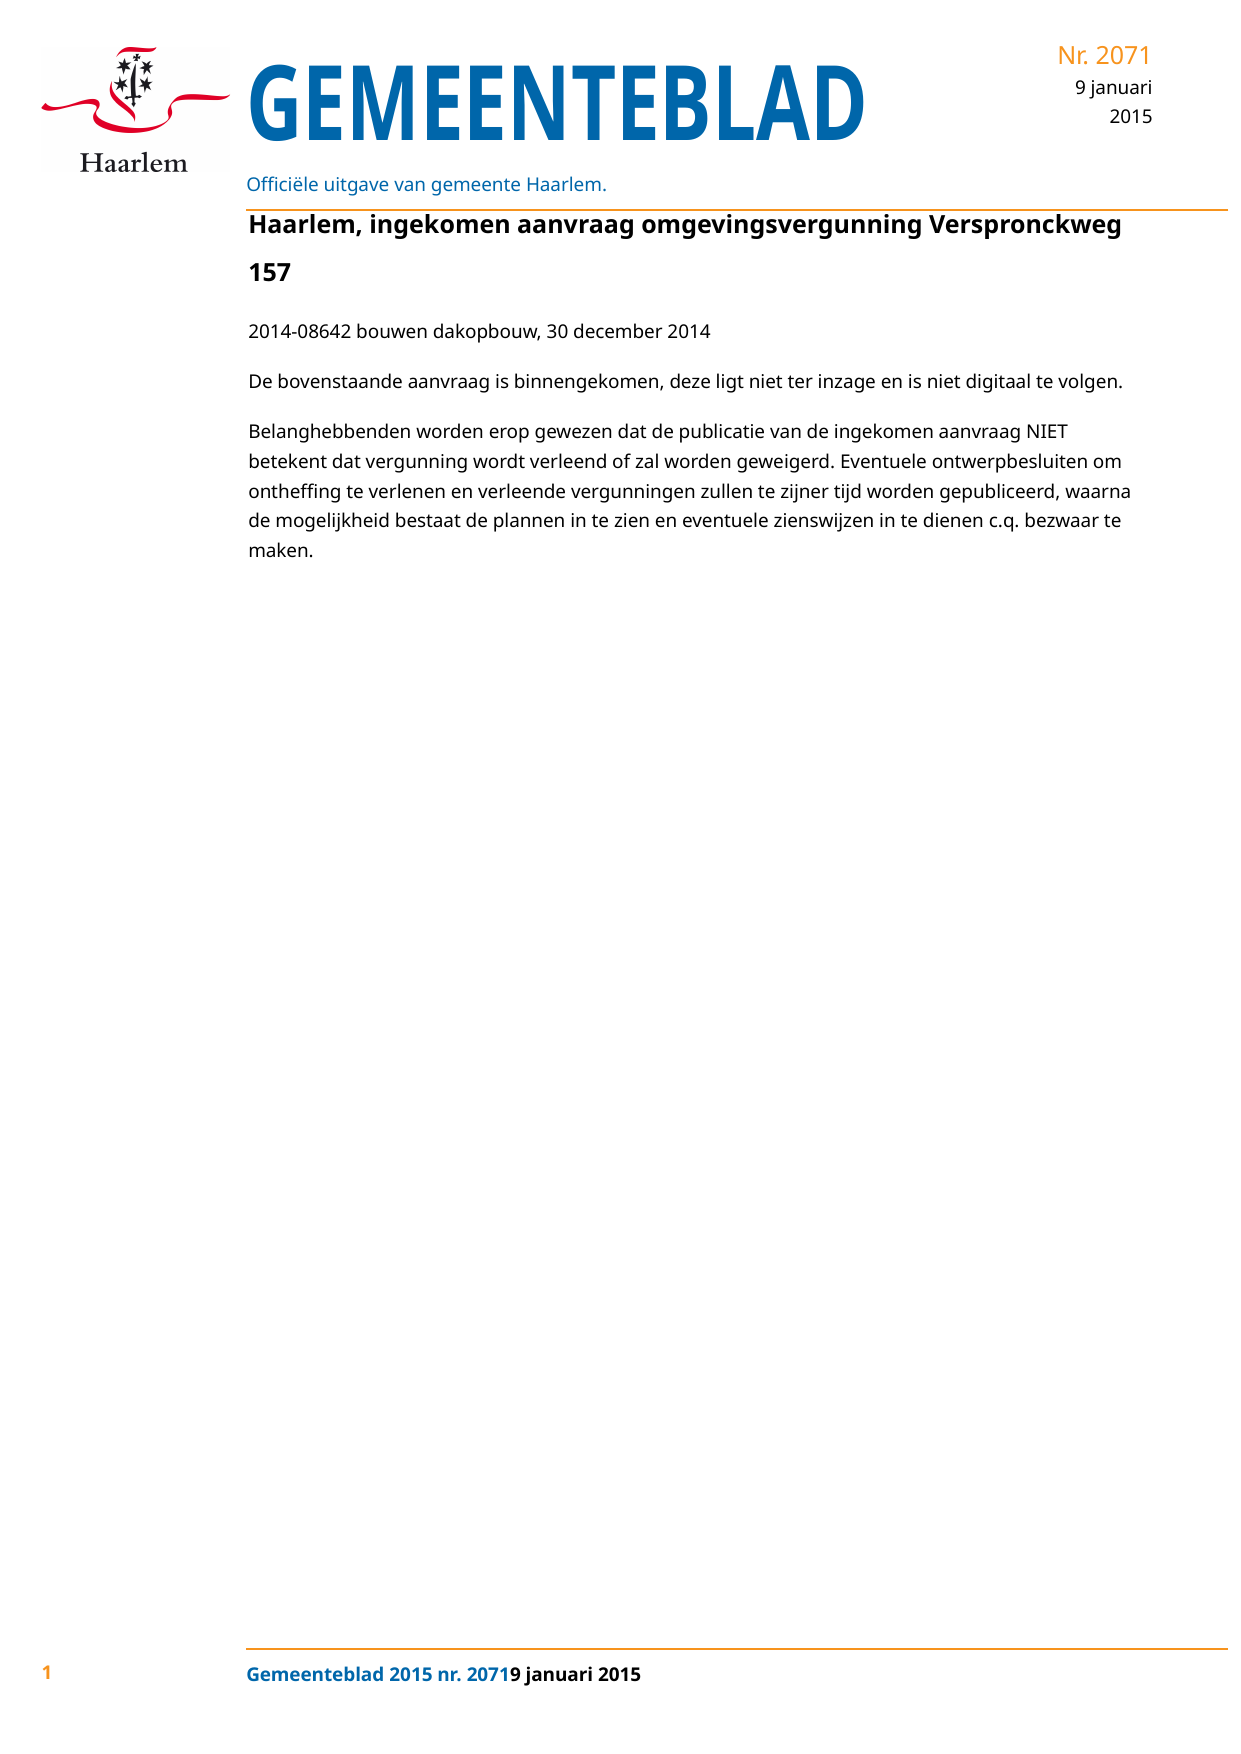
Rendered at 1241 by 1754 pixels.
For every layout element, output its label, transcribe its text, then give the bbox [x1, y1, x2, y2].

picture [41, 47, 231, 172]
text Haarlem, ingekomen aanvraag omgevingsvergunning Verspronckweg 157 [248, 211, 1152, 288]
text De bovenstaande aanvraag is binnengekomen, deze ligt niet ter inzage en is niet digitaal te volgen. [248, 368, 1152, 394]
text Belanghebbenden worden erop gewezen dat de publicatie van de ingekomen aanvraag NIET betekent dat vergunning wordt verleend of zal worden geweigerd. Eventuele ontwerpbesluiten om ontheffing te verlenen en verleende vergunningen zullen te zijner tijd worden gepubliceerd, waarna de mogelijkheid bestaat de plannen in te zien en eventuele zienswijzen in te dienen c.q. bezwaar te maken. [248, 419, 1152, 563]
text 2014-08642 bouwen dakopbouw, 30 december 2014 [248, 318, 1152, 344]
